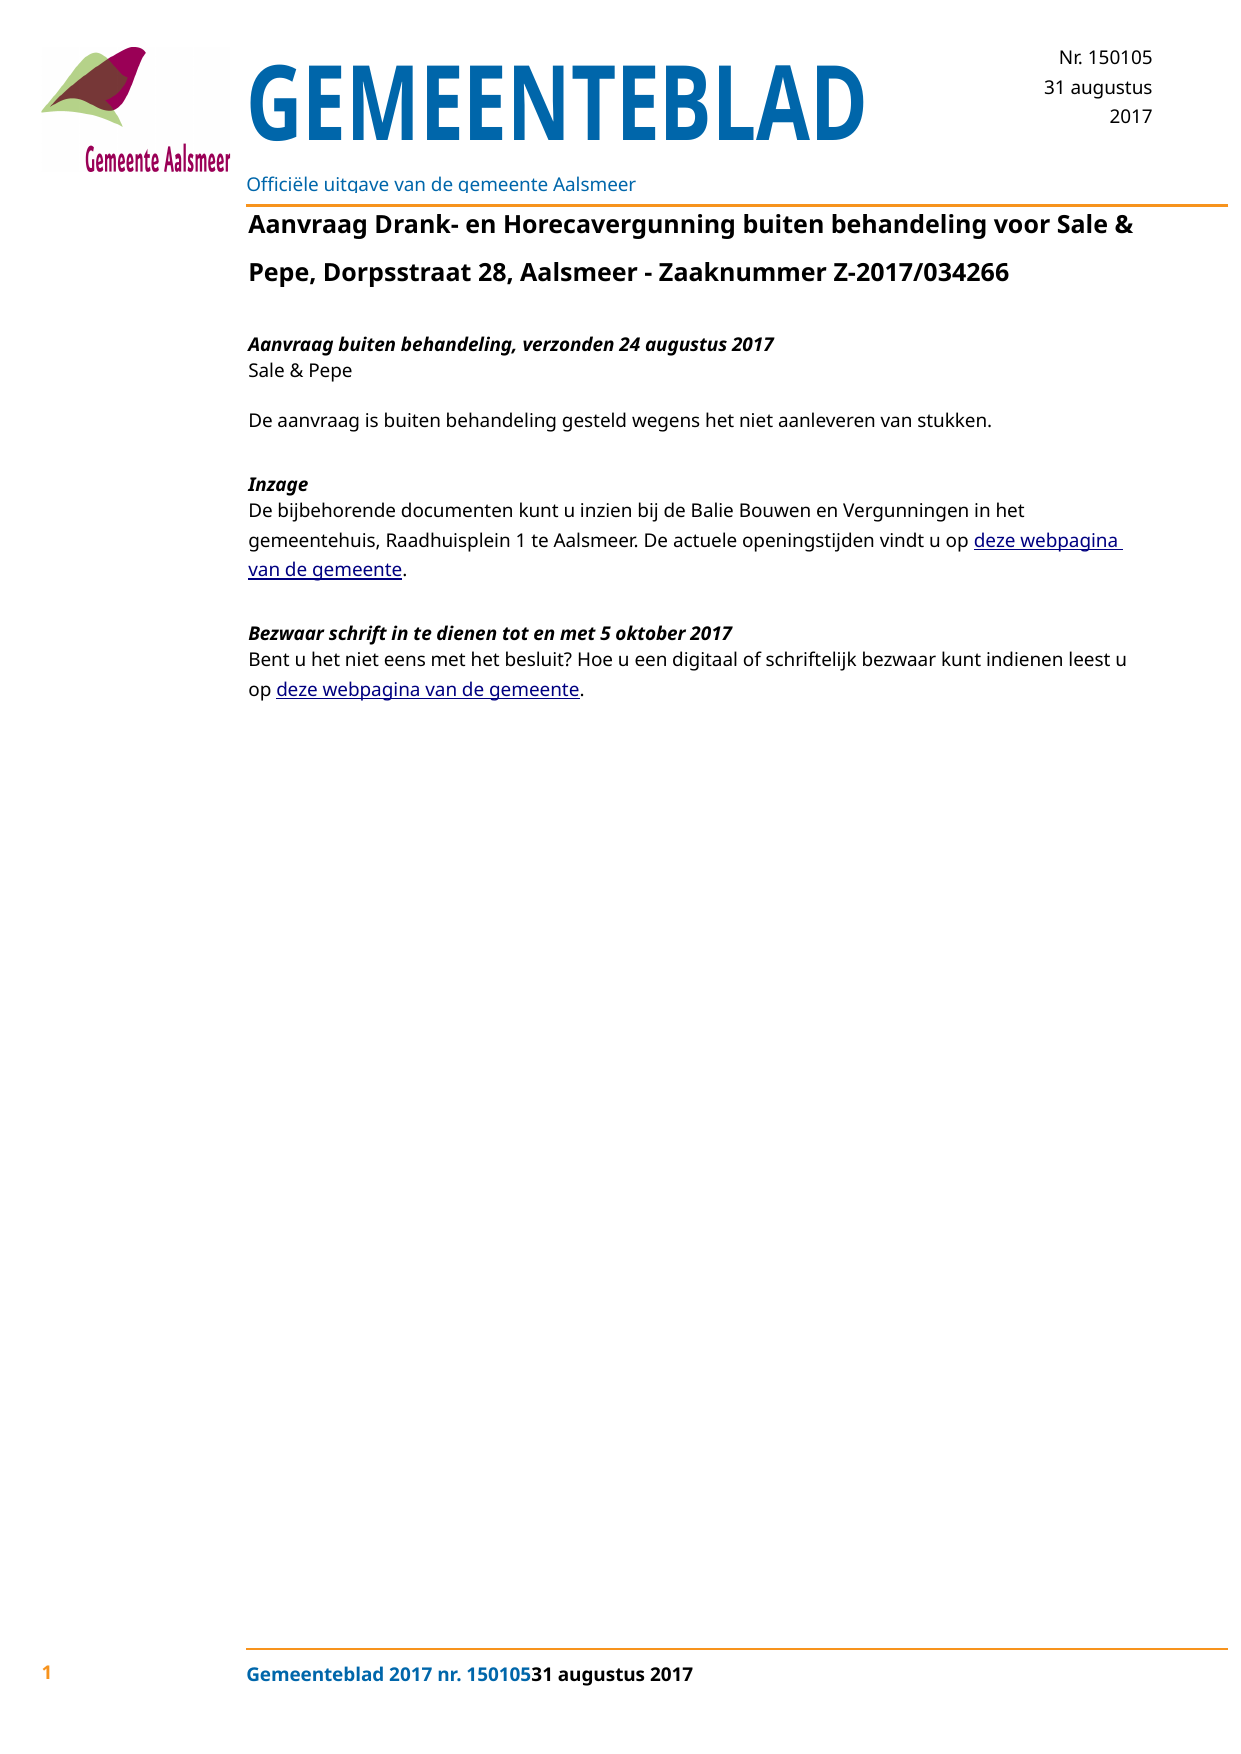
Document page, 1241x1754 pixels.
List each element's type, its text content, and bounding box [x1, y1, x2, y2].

text Bezwaar schrift in te dienen tot en met 5 oktober 2017 [248, 620, 1152, 646]
text Bent u het niet eens met het besluit? Hoe u een digitaal of schriftelijk bezwaar kunt indienen leest u op deze webpagina van de gemeente. [248, 646, 1152, 701]
text Sale & Pepe [248, 357, 1152, 383]
text Aanvraag buiten behandeling, verzonden 24 augustus 2017 [248, 331, 1152, 357]
text De aanvraag is buiten behandeling gesteld wegens het niet aanleveren van stukken. [248, 408, 1152, 433]
text Aanvraag Drank- en Horecavergunning buiten behandeling voor Sale & Pepe, Dorpsstraat 28, Aalsmeer - Zaaknummer Z-2017/034266 [248, 207, 1152, 288]
text Inzage [248, 472, 1152, 497]
text De bijbehorende documenten kunt u inzien bij de Balie Bouwen en Vergunningen in het gemeentehuis, Raadhuisplein 1 te Aalsmeer. De actuele openingstijden vindt u op deze webpagina van de gemeente. [248, 497, 1152, 582]
picture [41, 47, 231, 172]
text ​ [248, 726, 1152, 752]
